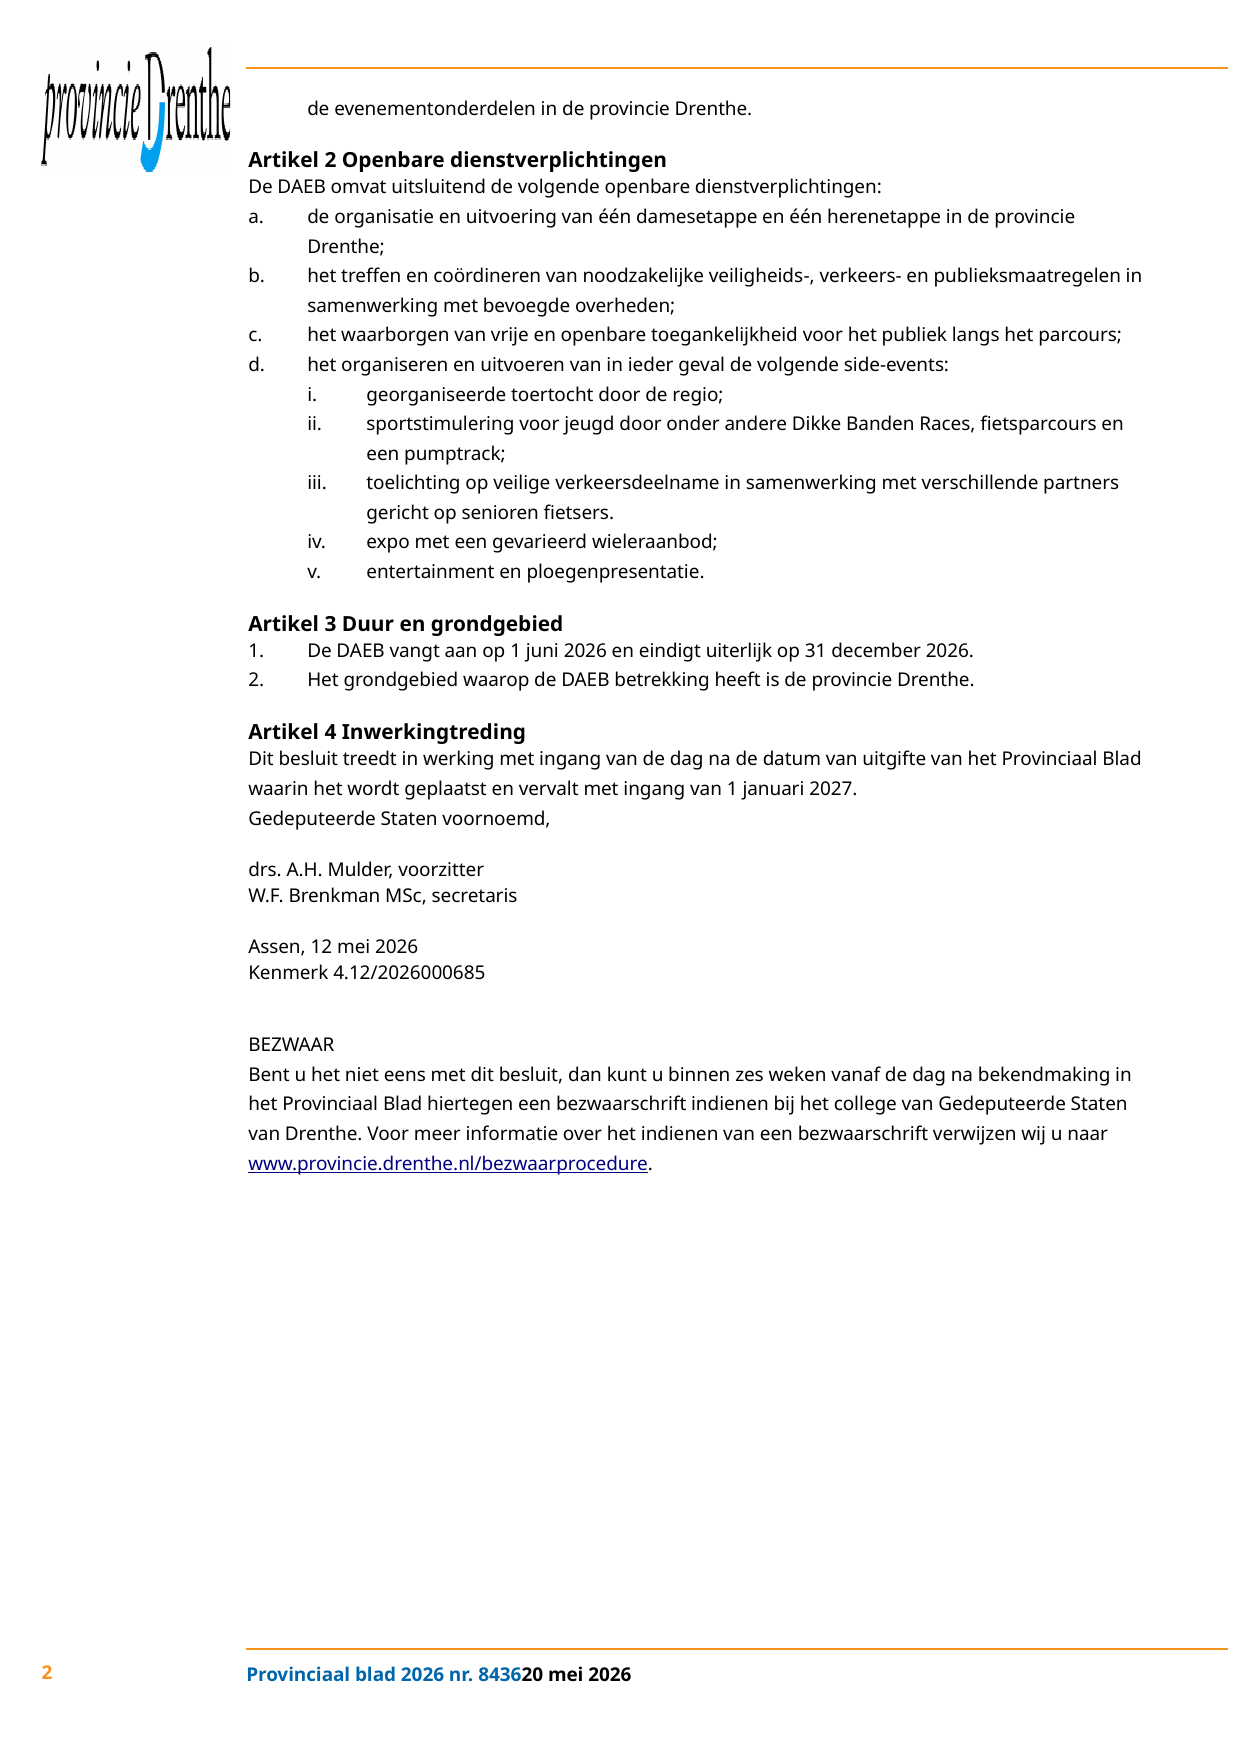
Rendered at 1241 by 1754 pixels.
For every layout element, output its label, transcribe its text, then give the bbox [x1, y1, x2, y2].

text W.F. Brenkman MSc, secretaris [248, 882, 1152, 908]
list sportstimulering voor jeugd door onder andere Dikke Banden Races, fietsparcours en een pumptrack; [307, 410, 1152, 466]
list toelichting op veilige verkeersdeelname in samenwerking met verschillende partners gericht op senioren fietsers. [307, 469, 1152, 525]
list het waarborgen van vrije en openbare toegankelijkheid voor het publiek langs het parcours; [248, 322, 1152, 347]
text Artikel 2 Openbare dienstverplichtingen [248, 145, 1152, 174]
text drs. A.H. Mulder, voorzitter [248, 856, 1152, 882]
text De DAEB omvat uitsluitend de volgende openbare dienstverplichtingen: [248, 174, 1152, 199]
list de organisatie en uitvoering van één damesetappe en één herenetappe in de provincie Drenthe; [248, 203, 1152, 258]
list entertainment en ploegenpresentatie. [307, 558, 1152, 584]
text Artikel 3 Duur en grondgebied [248, 609, 1152, 637]
list de evenementonderdelen in de provincie Drenthe. [248, 95, 1152, 121]
list expo met een gevarieerd wieleraanbod; [307, 529, 1152, 554]
list het organiseren en uitvoeren van in ieder geval de volgende side-events: [248, 351, 1152, 377]
text Artikel 4 Inwerkingtreding [248, 717, 1152, 746]
text Dit besluit treedt in werking met ingang van de dag na de datum van uitgifte van het Provinciaal Blad waarin het wordt geplaatst en vervalt met ingang van 1 januari 2027. [248, 746, 1152, 801]
text Gedeputeerde Staten voornoemd, [248, 805, 1152, 830]
text Assen, 12 mei 2026 [248, 933, 1152, 959]
list Het grondgebied waarop de DAEB betrekking heeft is de provincie Drenthe. [248, 667, 1152, 692]
list De DAEB vangt aan op 1 juni 2026 en eindigt uiterlijk op 31 december 2026. [248, 637, 1152, 663]
text BEZWAAR [248, 1031, 1152, 1057]
list het treffen en coördineren van noodzakelijke veiligheids‑, verkeers‑ en publieksmaatregelen in samenwerking met bevoegde overheden; [248, 262, 1152, 318]
text Bent u het niet eens met dit besluit, dan kunt u binnen zes weken vanaf de dag na bekendmaking in het Provinciaal Blad hiertegen een bezwaarschrift indienen bij het college van Gedeputeerde Staten van Drenthe. Voor meer informatie over het indienen van een bezwaarschrift verwijzen wij u naar www.provincie.drenthe.nl/bezwaarprocedure. [248, 1061, 1152, 1175]
text Kenmerk 4.12/2026000685 [248, 959, 1152, 985]
list georganiseerde toertocht door de regio; [307, 381, 1152, 406]
picture [41, 47, 231, 172]
